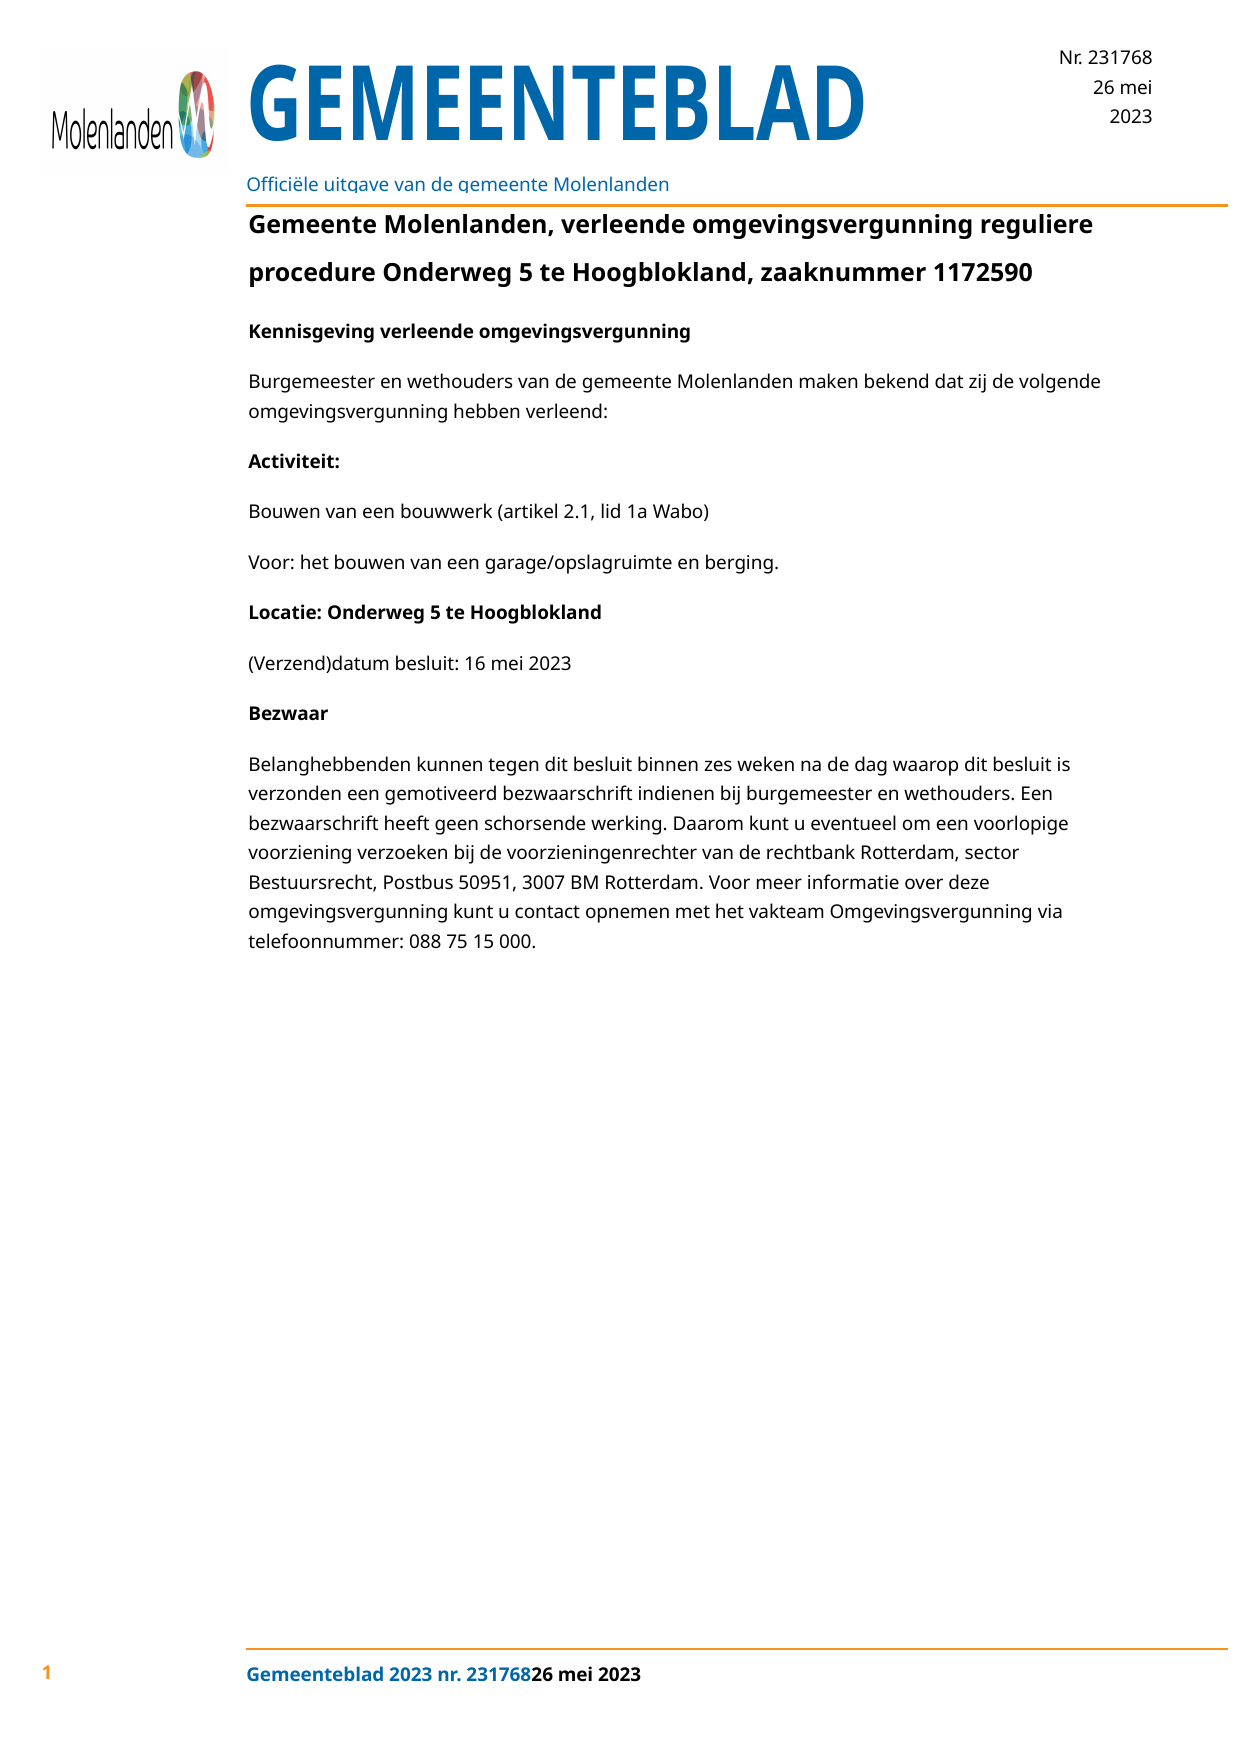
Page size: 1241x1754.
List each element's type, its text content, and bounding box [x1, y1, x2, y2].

text Voor: het bouwen van een garage/opslagruimte en berging. [248, 549, 1152, 575]
text Bezwaar [248, 700, 1152, 726]
text Activiteit: [248, 448, 1152, 474]
text Locatie: Onderweg 5 te Hoogblokland [248, 599, 1152, 625]
text Belanghebbenden kunnen tegen dit besluit binnen zes weken na de dag waarop dit besluit is verzonden een gemotiveerd bezwaarschrift indienen bij burgemeester en wethouders. Een bezwaarschrift heeft geen schorsende werking. Daarom kunt u eventueel om een voorlopige voorziening verzoeken bij de voorzieningenrechter van de rechtbank Rotterdam, sector Bestuursrecht, Postbus 50951, 3007 BM Rotterdam. Voor meer informatie over deze omgevingsvergunning kunt u contact opnemen met het vakteam Omgevingsvergunning via telefoonnummer: 088 75 15 000. [248, 751, 1152, 954]
text Gemeente Molenlanden, verleende omgevingsvergunning reguliere procedure Onderweg 5 te Hoogblokland, zaaknummer 1172590 [248, 207, 1152, 288]
text Bouwen van een bouwwerk (artikel 2.1, lid 1a Wabo) [248, 499, 1152, 524]
picture [41, 47, 231, 172]
text Burgemeester en wethouders van de gemeente Molenlanden maken bekend dat zij de volgende omgevingsvergunning hebben verleend: [248, 368, 1152, 424]
text (Verzend)datum besluit: 16 mei 2023 [248, 650, 1152, 676]
text Kennisgeving verleende omgevingsvergunning [248, 318, 1152, 344]
